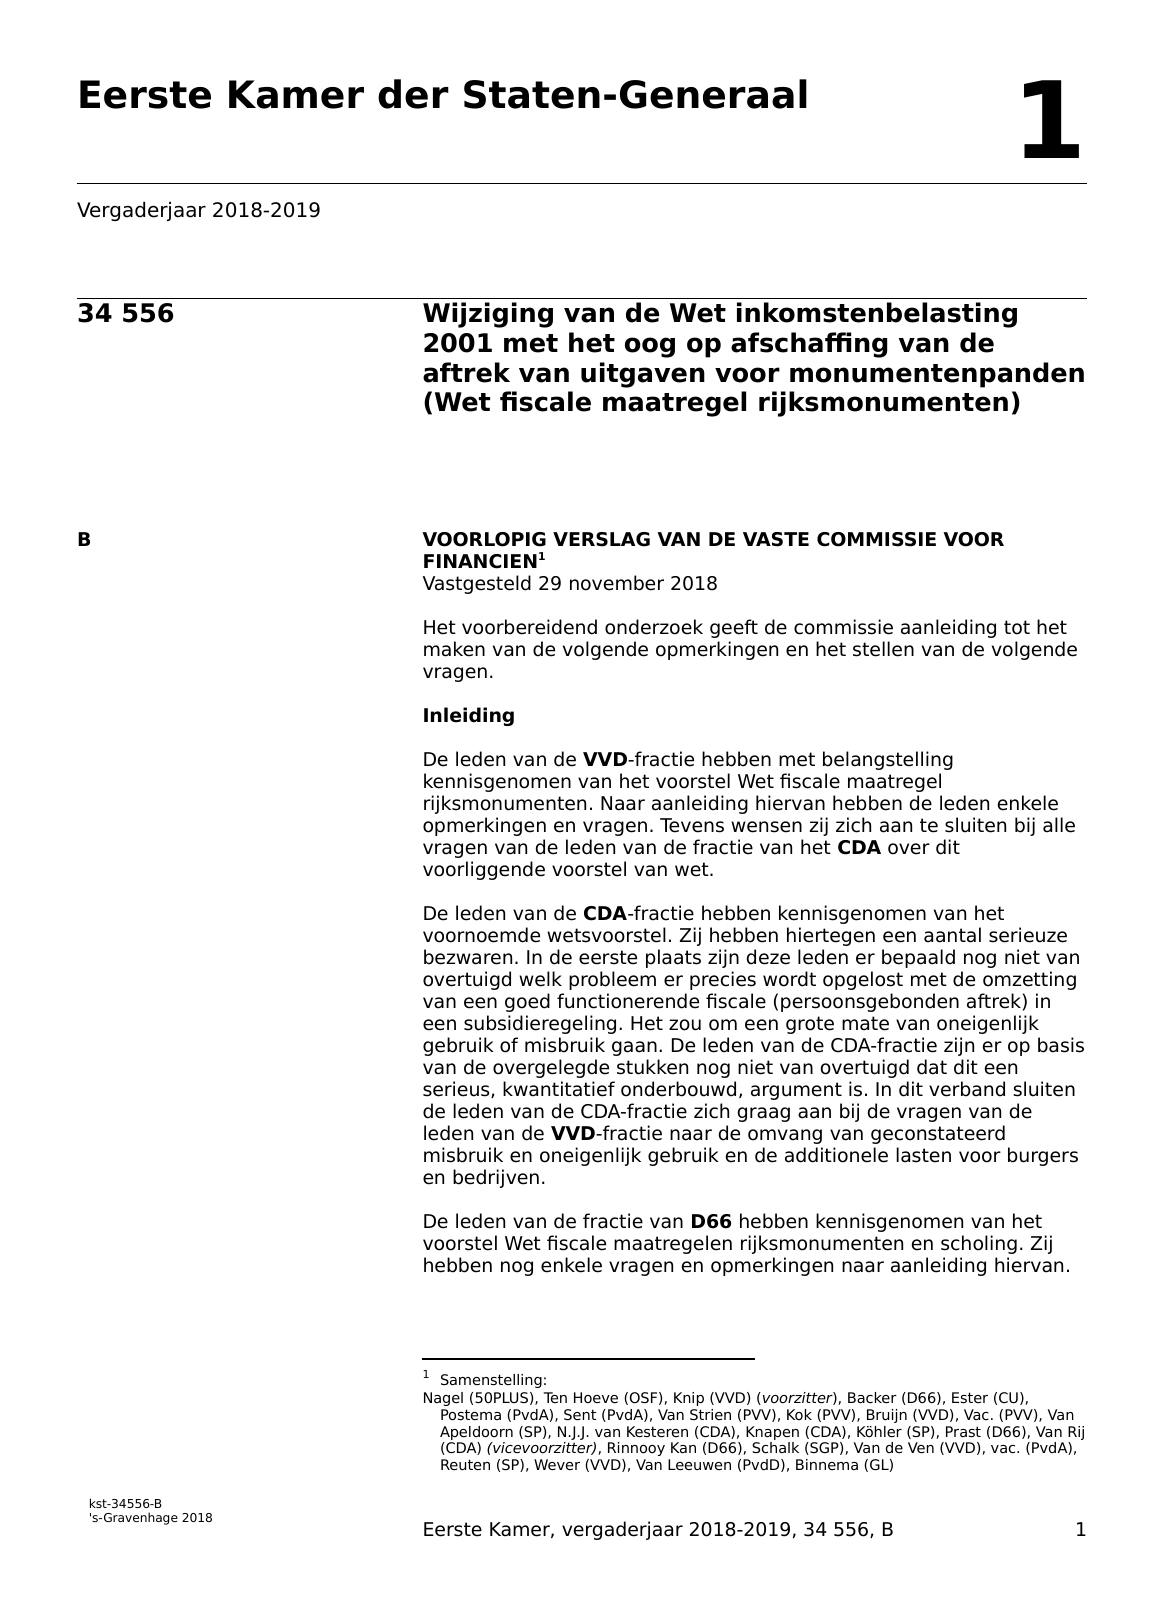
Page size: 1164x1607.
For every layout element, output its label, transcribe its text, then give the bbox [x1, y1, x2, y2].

subtitle Inleiding [422, 705, 1087, 727]
text De leden van de fractie van D66 hebben kennisgenomen van het voorstel Wet fiscale maatregelen rijksmonumenten en scholing. Zij hebben nog enkele vragen en opmerkingen naar aanleiding hiervan. [422, 1211, 1087, 1277]
text 's-Gravenhage 2018 [88, 1511, 323, 1525]
subtitle B VOORLOPIG VERSLAG VAN DE VASTE COMMISSIE VOOR FINANCIEN [77, 529, 1087, 573]
text Nagel (50PLUS), Ten Hoeve (OSF), Knip (VVD) (voorzitter), Backer (D66), Ester (CU), Postema (PvdA), Sent (PvdA), Van Strien (PVV), Kok (PVV), Bruijn (VVD), Vac. (PVV), Van Apeldoorn (SP), N.J.J. van Kesteren (CDA), Knapen (CDA), Köhler (SP), Prast (D66), Van Rij (CDA) (vicevoorzitter), Rinnooy Kan (D66), Schalk (SGP), Van de Ven (VVD), vac. (PvdA), Reuten (SP), Wever (VVD), Van Leeuwen (PvdD), Binnema (GL) [422, 1390, 1087, 1474]
subtitle 34 556 Wijziging van de Wet inkomstenbelasting 2001 met het oog op afschaffing van de aftrek van uitgaven voor monumentenpanden (Wet fiscale maatregel rijksmonumenten) [77, 299, 1087, 418]
table_header 1 [886, 59, 1087, 183]
text kst-34556-B [88, 1497, 323, 1511]
table_cell Vergaderjaar 2018-2019 [77, 184, 1087, 298]
table_header Eerste Kamer der Staten-Generaal [77, 59, 886, 183]
text Samenstelling: [422, 1368, 1087, 1390]
text De leden van de CDA-fractie hebben kennisgenomen van het voornoemde wetsvoorstel. Zij hebben hiertegen een aantal serieuze bezwaren. In de eerste plaats zijn deze leden er bepaald nog niet van overtuigd welk probleem er precies wordt opgelost met de omzetting van een goed functionerende fiscale (persoonsgebonden aftrek) in een subsidieregeling. Het zou om een grote mate van oneigenlijk gebruik of misbruik gaan. De leden van de CDA-fractie zijn er op basis van de overgelegde stukken nog niet van overtuigd dat dit een serieus, kwantitatief onderbouwd, argument is. In dit verband sluiten de leden van de CDA-fractie zich graag aan bij de vragen van de leden van de VVD-fractie naar de omvang van geconstateerd misbruik en oneigenlijk gebruik en de additionele lasten voor burgers en bedrijven. [422, 903, 1087, 1189]
text Het voorbereidend onderzoek geeft de commissie aanleiding tot het maken van de volgende opmerkingen en het stellen van de volgende vragen. [422, 617, 1087, 683]
text De leden van de VVD-fractie hebben met belangstelling kennisgenomen van het voorstel Wet fiscale maatregel rijksmonumenten. Naar aanleiding hiervan hebben de leden enkele opmerkingen en vragen. Tevens wensen zij zich aan te sluiten bij alle vragen van de leden van de fractie van het CDA over dit voorliggende voorstel van wet. [422, 749, 1087, 881]
text Vastgesteld 29 november 2018 [422, 573, 1087, 595]
